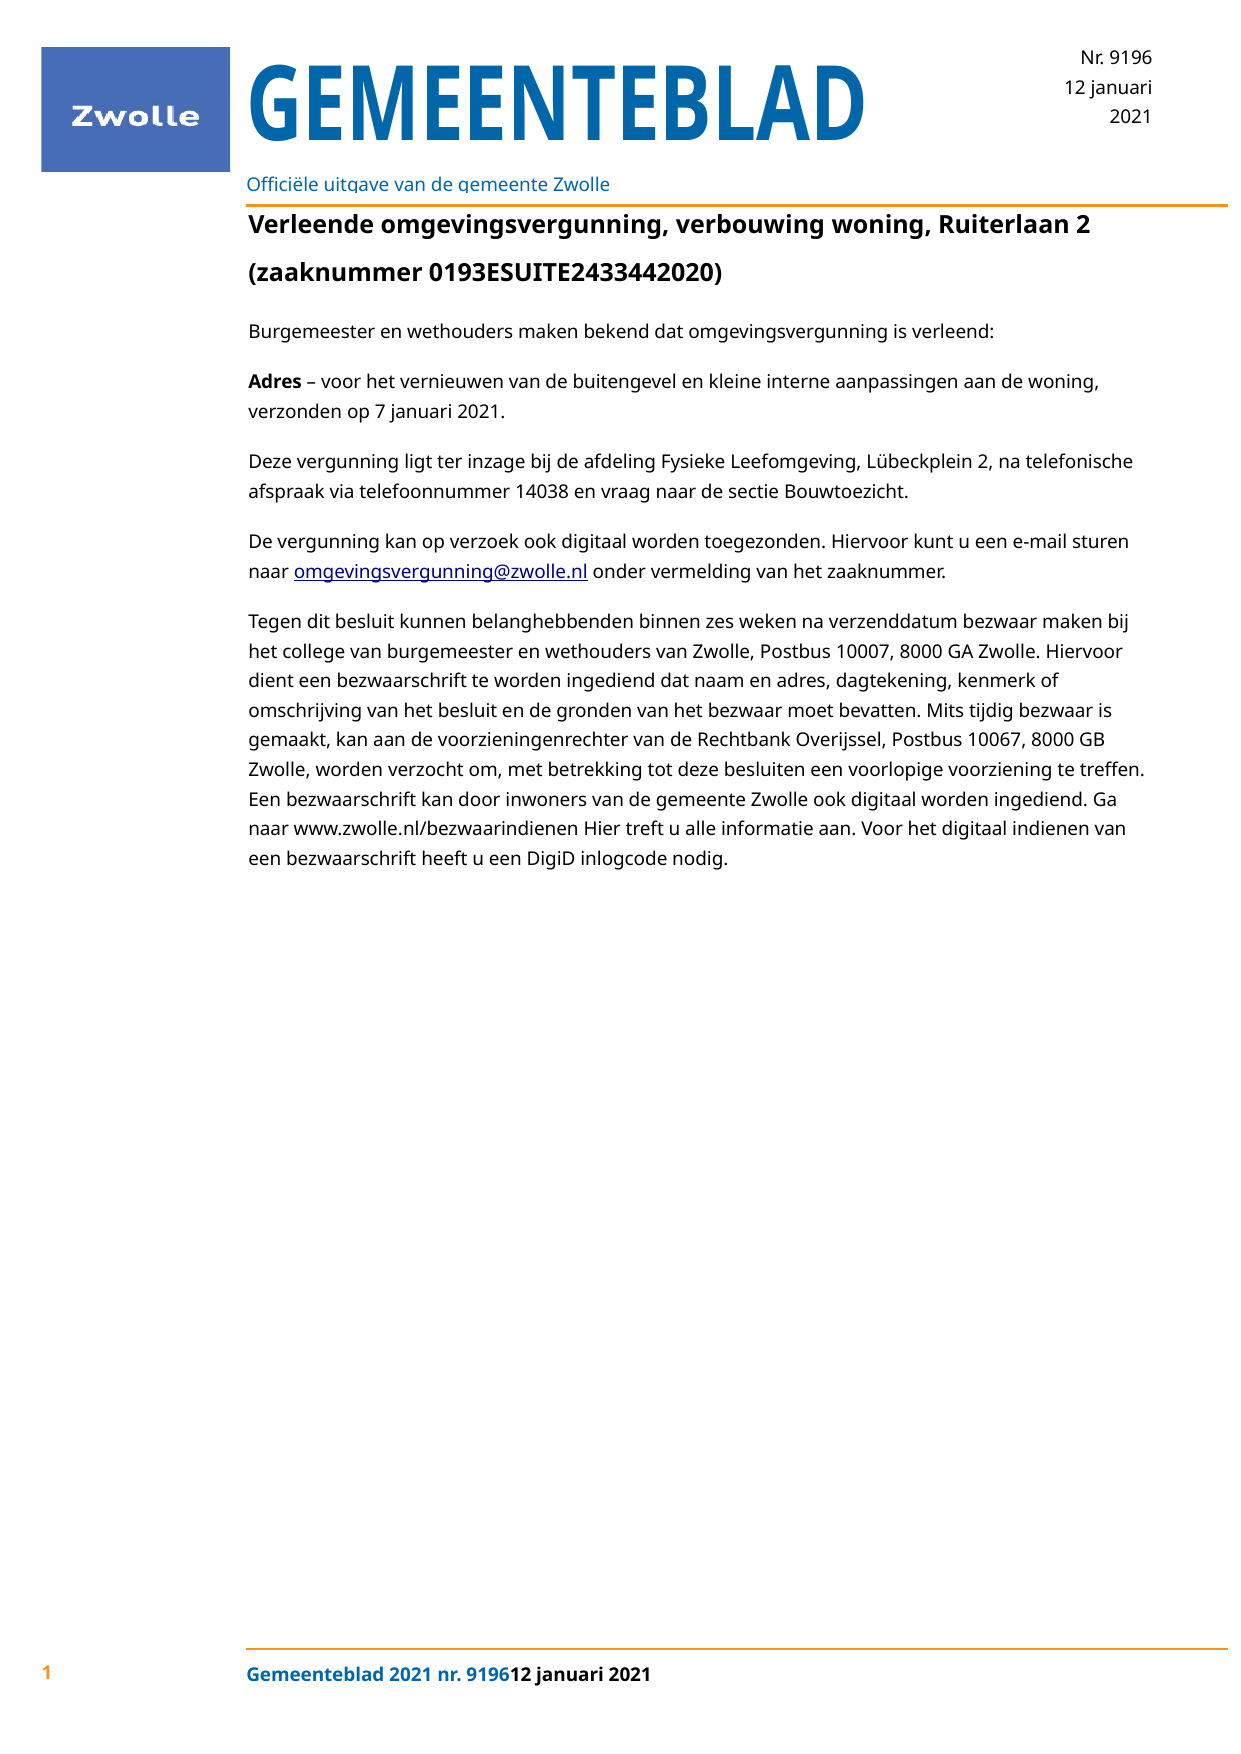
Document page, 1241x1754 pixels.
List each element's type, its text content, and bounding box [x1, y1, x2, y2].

text Adres – voor het vernieuwen van de buitengevel en kleine interne aanpassingen aan de woning, verzonden op 7 januari 2021. [248, 368, 1152, 424]
text De vergunning kan op verzoek ook digitaal worden toegezonden. Hiervoor kunt u een e-mail sturen naar omgevingsvergunning@zwolle.nl onder vermelding van het zaaknummer. [248, 528, 1152, 584]
text Verleende omgevingsvergunning, verbouwing woning, Ruiterlaan 2 (zaaknummer 0193ESUITE2433442020) [248, 207, 1152, 288]
text Burgemeester en wethouders maken bekend dat omgevingsvergunning is verleend: [248, 318, 1152, 344]
text Deze vergunning ligt ter inzage bij de afdeling Fysieke Leefomgeving, Lübeckplein 2, na telefonische afspraak via telefoonnummer 14038 en vraag naar de sectie Bouwtoezicht. [248, 448, 1152, 504]
text Tegen dit besluit kunnen belanghebbenden binnen zes weken na verzenddatum bezwaar maken bij het college van burgemeester en wethouders van Zwolle, Postbus 10007, 8000 GA Zwolle. Hiervoor dient een bezwaarschrift te worden ingediend dat naam en adres, dagtekening, kenmerk of omschrijving van het besluit en de gronden van het bezwaar moet bevatten. Mits tijdig bezwaar is gemaakt, kan aan de voorzieningenrechter van de Rechtbank Overijssel, Postbus 10067, 8000 GB Zwolle, worden verzocht om, met betrekking tot deze besluiten een voorlopige voorziening te treffen. Een bezwaarschrift kan door inwoners van de gemeente Zwolle ook digitaal worden ingediend. Ga naar www.zwolle.nl/bezwaarindienen Hier treft u alle informatie aan. Voor het digitaal indienen van een bezwaarschrift heeft u een DigiD inlogcode nodig. [248, 608, 1152, 871]
picture [41, 47, 231, 172]
